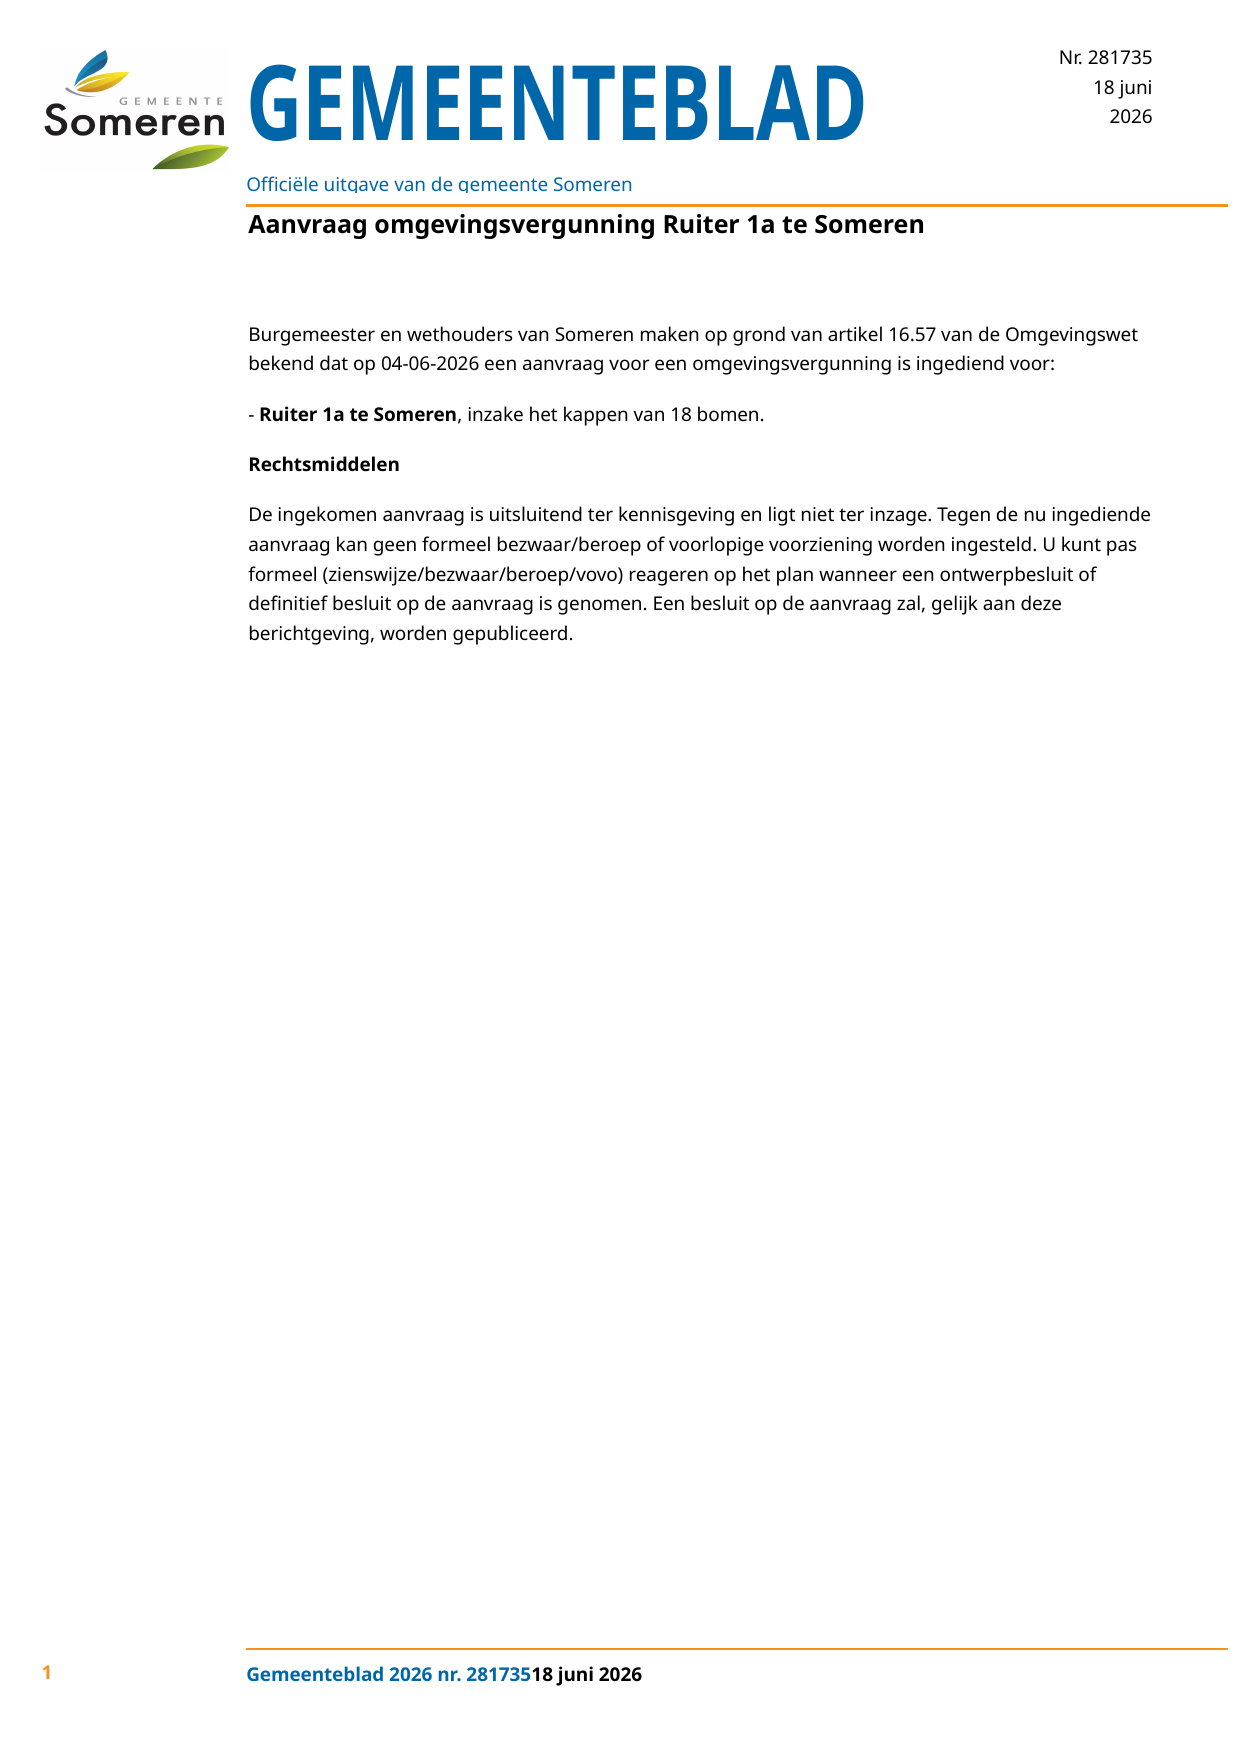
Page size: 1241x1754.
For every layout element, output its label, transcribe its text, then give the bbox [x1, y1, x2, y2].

picture [41, 47, 231, 172]
text Rechtsmiddelen [248, 451, 1152, 477]
text Burgemeester en wethouders van Someren maken op grond van artikel 16.57 van de Omgevingswet bekend dat op 04-06-2026 een aanvraag voor een omgevingsvergunning is ingediend voor: [248, 321, 1152, 376]
text - Ruiter 1a te Someren, inzake het kappen van 18 bomen. [248, 401, 1152, 426]
text Aanvraag omgevingsvergunning Ruiter 1a te Someren [248, 207, 1152, 241]
text De ingekomen aanvraag is uitsluitend ter kennisgeving en ligt niet ter inzage. Tegen de nu ingediende aanvraag kan geen formeel bezwaar/beroep of voorlopige voorziening worden ingesteld. U kunt pas formeel (zienswijze/bezwaar/beroep/vovo) reageren op het plan wanneer een ontwerpbesluit of definitief besluit op de aanvraag is genomen. Een besluit op de aanvraag zal, gelijk aan deze berichtgeving, worden gepubliceerd. [248, 502, 1152, 646]
